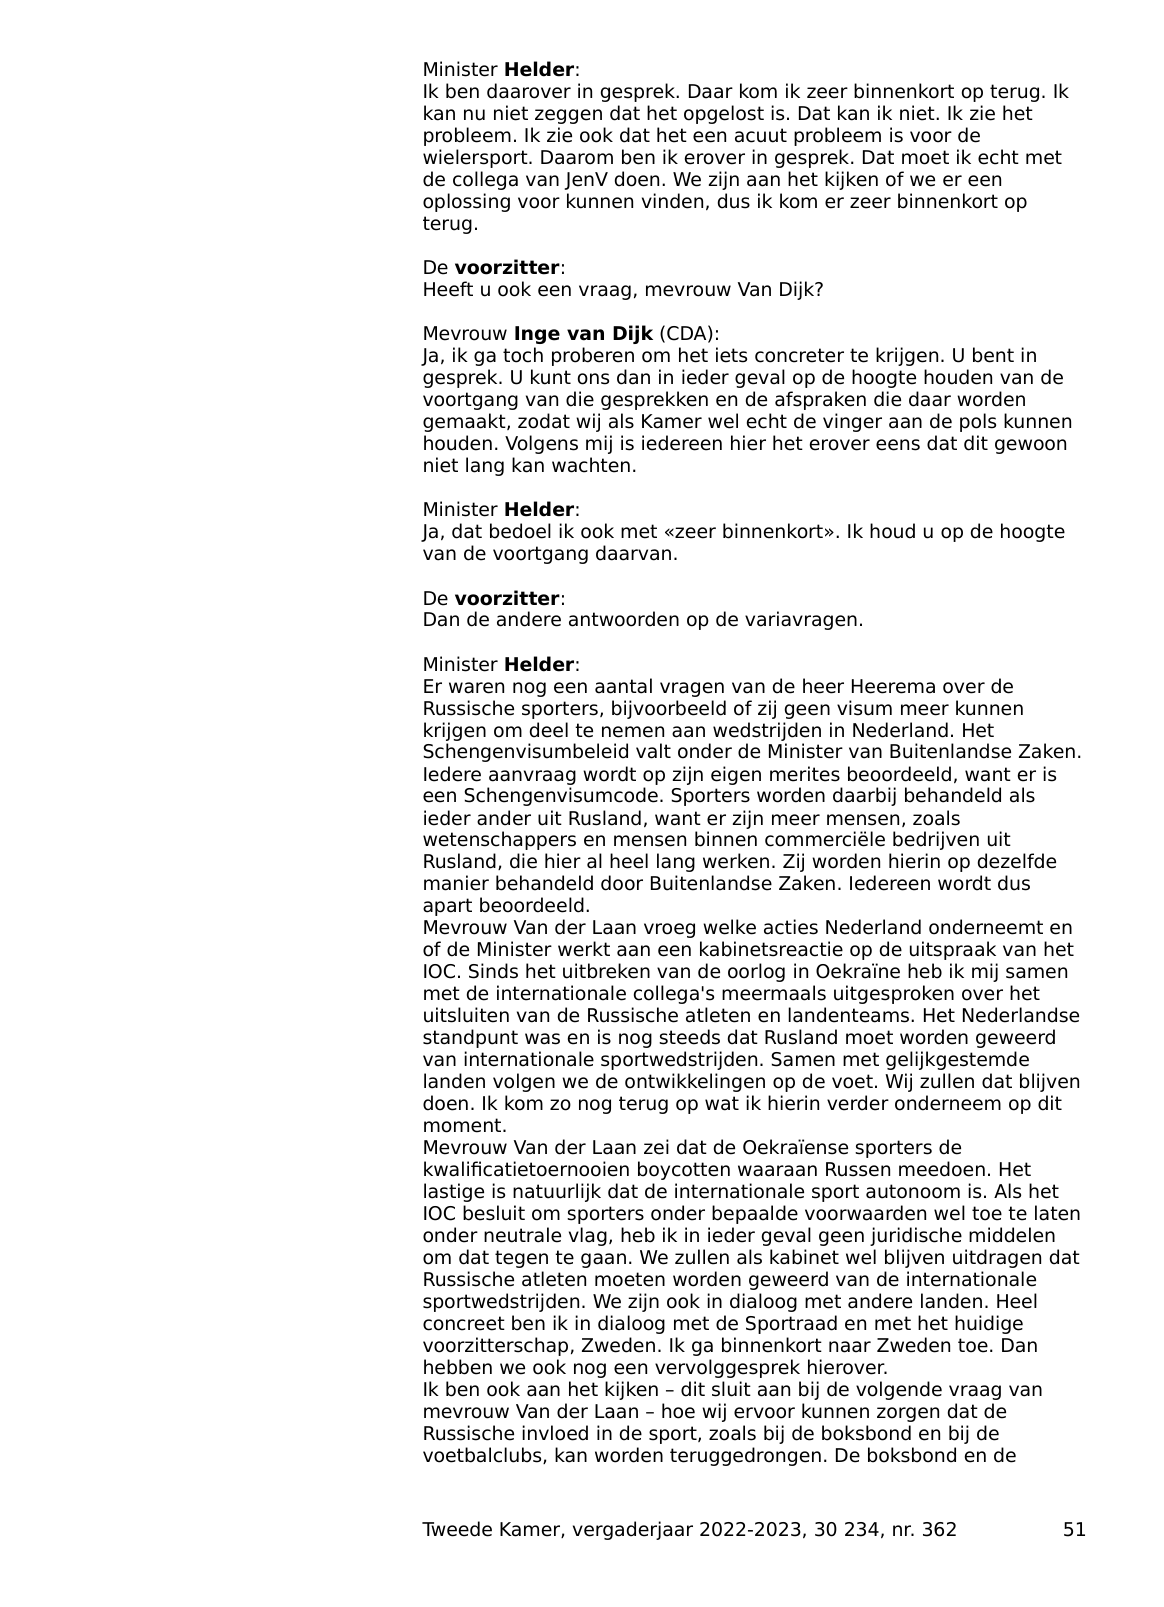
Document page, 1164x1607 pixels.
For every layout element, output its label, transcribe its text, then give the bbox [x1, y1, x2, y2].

text Mevrouw Van der Laan zei dat de Oekraïense sporters de kwalificatietoernooien boycotten waaraan Russen meedoen. Het lastige is natuurlijk dat de internationale sport autonoom is. Als het IOC besluit om sporters onder bepaalde voorwaarden wel toe te laten onder neutrale vlag, heb ik in ieder geval geen juridische middelen om dat tegen te gaan. We zullen als kabinet wel blijven uitdragen dat Russische atleten moeten worden geweerd van de internationale sportwedstrijden. We zijn ook in dialoog met andere landen. Heel concreet ben ik in dialoog met de Sportraad en met het huidige voorzitterschap, Zweden. Ik ga binnenkort naar Zweden toe. Dan hebben we ook nog een vervolggesprek hierover. [422, 1137, 1087, 1379]
text Mevrouw Inge van Dijk (CDA): [422, 323, 1087, 345]
text Mevrouw Van der Laan vroeg welke acties Nederland onderneemt en of de Minister werkt aan een kabinetsreactie op de uitspraak van het IOC. Sinds het uitbreken van de oorlog in Oekraïne heb ik mij samen met de internationale collega's meermaals uitgesproken over het uitsluiten van de Russische atleten en landenteams. Het Nederlandse standpunt was en is nog steeds dat Rusland moet worden geweerd van internationale sportwedstrijden. Samen met gelijkgestemde landen volgen we de ontwikkelingen op de voet. Wij zullen dat blijven doen. Ik kom zo nog terug op wat ik hierin verder onderneem op dit moment. [422, 917, 1087, 1137]
text Dan de andere antwoorden op de variavragen. [422, 609, 1087, 631]
text Ik ben daarover in gesprek. Daar kom ik zeer binnenkort op terug. Ik kan nu niet zeggen dat het opgelost is. Dat kan ik niet. Ik zie het probleem. Ik zie ook dat het een acuut probleem is voor de wielersport. Daarom ben ik erover in gesprek. Dat moet ik echt met de collega van JenV doen. We zijn aan het kijken of we er een oplossing voor kunnen vinden, dus ik kom er zeer binnenkort op terug. [422, 81, 1087, 235]
text Heeft u ook een vraag, mevrouw Van Dijk? [422, 279, 1087, 301]
text Minister Helder: [422, 653, 1087, 676]
text De voorzitter: [422, 257, 1087, 279]
text Minister Helder: [422, 499, 1087, 521]
text Ja, ik ga toch proberen om het iets concreter te krijgen. U bent in gesprek. U kunt ons dan in ieder geval op de hoogte houden van de voortgang van die gesprekken en de afspraken die daar worden gemaakt, zodat wij als Kamer wel echt de vinger aan de pols kunnen houden. Volgens mij is iedereen hier het erover eens dat dit gewoon niet lang kan wachten. [422, 345, 1087, 477]
text Minister Helder: [422, 59, 1087, 81]
text Ik ben ook aan het kijken – dit sluit aan bij de volgende vraag van mevrouw Van der Laan – hoe wij ervoor kunnen zorgen dat de Russische invloed in de sport, zoals bij de boksbond en bij de voetbalclubs, kan worden teruggedrongen. De boksbond en de [422, 1379, 1087, 1467]
text Er waren nog een aantal vragen van de heer Heerema over de Russische sporters, bijvoorbeeld of zij geen visum meer kunnen krijgen om deel te nemen aan wedstrijden in Nederland. Het Schengenvisumbeleid valt onder de Minister van Buitenlandse Zaken. Iedere aanvraag wordt op zijn eigen merites beoordeeld, want er is een Schengenvisumcode. Sporters worden daarbij behandeld als ieder ander uit Rusland, want er zijn meer mensen, zoals wetenschappers en mensen binnen commerciële bedrijven uit Rusland, die hier al heel lang werken. Zij worden hierin op dezelfde manier behandeld door Buitenlandse Zaken. Iedereen wordt dus apart beoordeeld. [422, 676, 1087, 917]
text Ja, dat bedoel ik ook met «zeer binnenkort». Ik houd u op de hoogte van de voortgang daarvan. [422, 521, 1087, 565]
text De voorzitter: [422, 587, 1087, 609]
